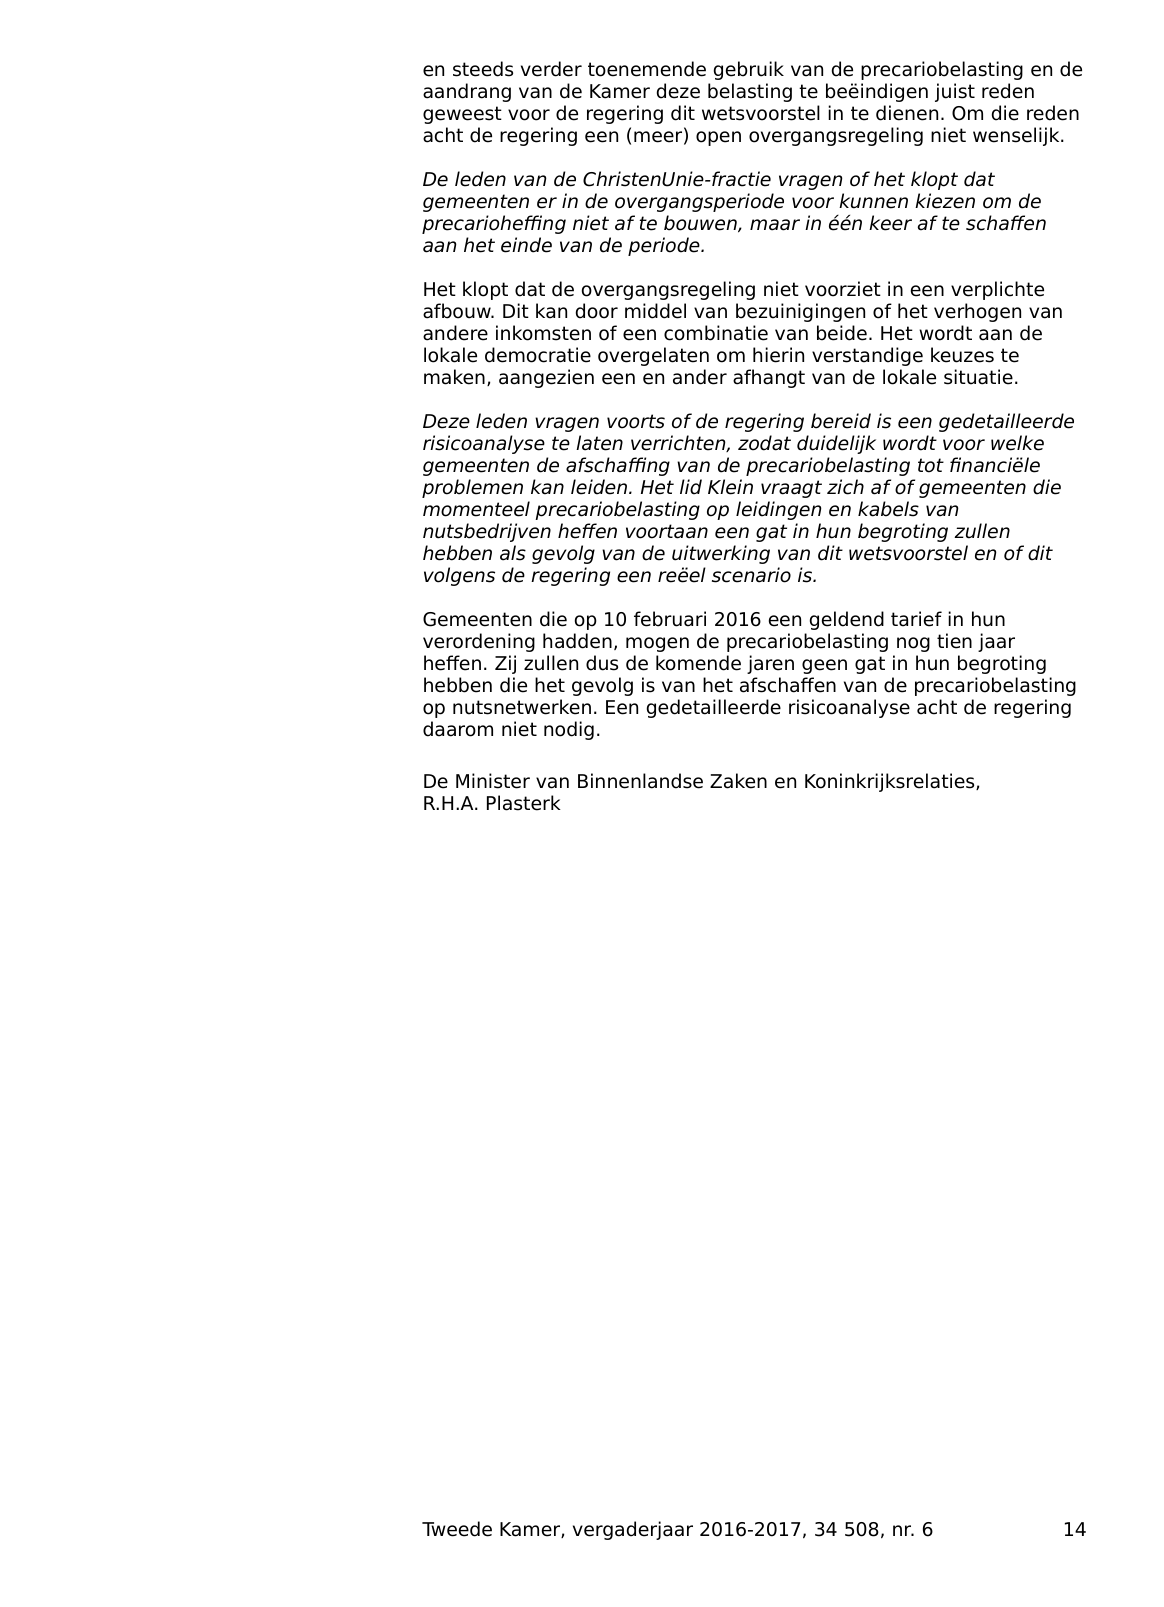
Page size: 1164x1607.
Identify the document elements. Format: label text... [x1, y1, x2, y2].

text en steeds verder toenemende gebruik van de precariobelasting en de aandrang van de Kamer deze belasting te beëindigen juist reden geweest voor de regering dit wetsvoorstel in te dienen. Om die reden acht de regering een (meer) open overgangsregeling niet wenselijk. [422, 59, 1087, 147]
text Gemeenten die op 10 februari 2016 een geldend tarief in hun verordening hadden, mogen de precariobelasting nog tien jaar heffen. Zij zullen dus de komende jaren geen gat in hun begroting hebben die het gevolg is van het afschaffen van de precariobelasting op nutsnetwerken. Een gedetailleerde risicoanalyse acht de regering daarom niet nodig. [422, 609, 1087, 741]
text Het klopt dat de overgangsregeling niet voorziet in een verplichte afbouw. Dit kan door middel van bezuinigingen of het verhogen van andere inkomsten of een combinatie van beide. Het wordt aan de lokale democratie overgelaten om hierin verstandige keuzes te maken, aangezien een en ander afhangt van de lokale situatie. [422, 279, 1087, 389]
text De Minister van Binnenlandse Zaken en Koninkrijksrelaties, R.H.A. Plasterk [422, 771, 1087, 815]
text De leden van de ChristenUnie-fractie vragen of het klopt dat gemeenten er in de overgangsperiode voor kunnen kiezen om de precarioheffing niet af te bouwen, maar in één keer af te schaffen aan het einde van de periode. [422, 169, 1087, 257]
text Deze leden vragen voorts of de regering bereid is een gedetailleerde risicoanalyse te laten verrichten, zodat duidelijk wordt voor welke gemeenten de afschaffing van de precariobelasting tot financiële problemen kan leiden. Het lid Klein vraagt zich af of gemeenten die momenteel precariobelasting op leidingen en kabels van nutsbedrijven heffen voortaan een gat in hun begroting zullen hebben als gevolg van de uitwerking van dit wetsvoorstel en of dit volgens de regering een reëel scenario is. [422, 411, 1087, 587]
